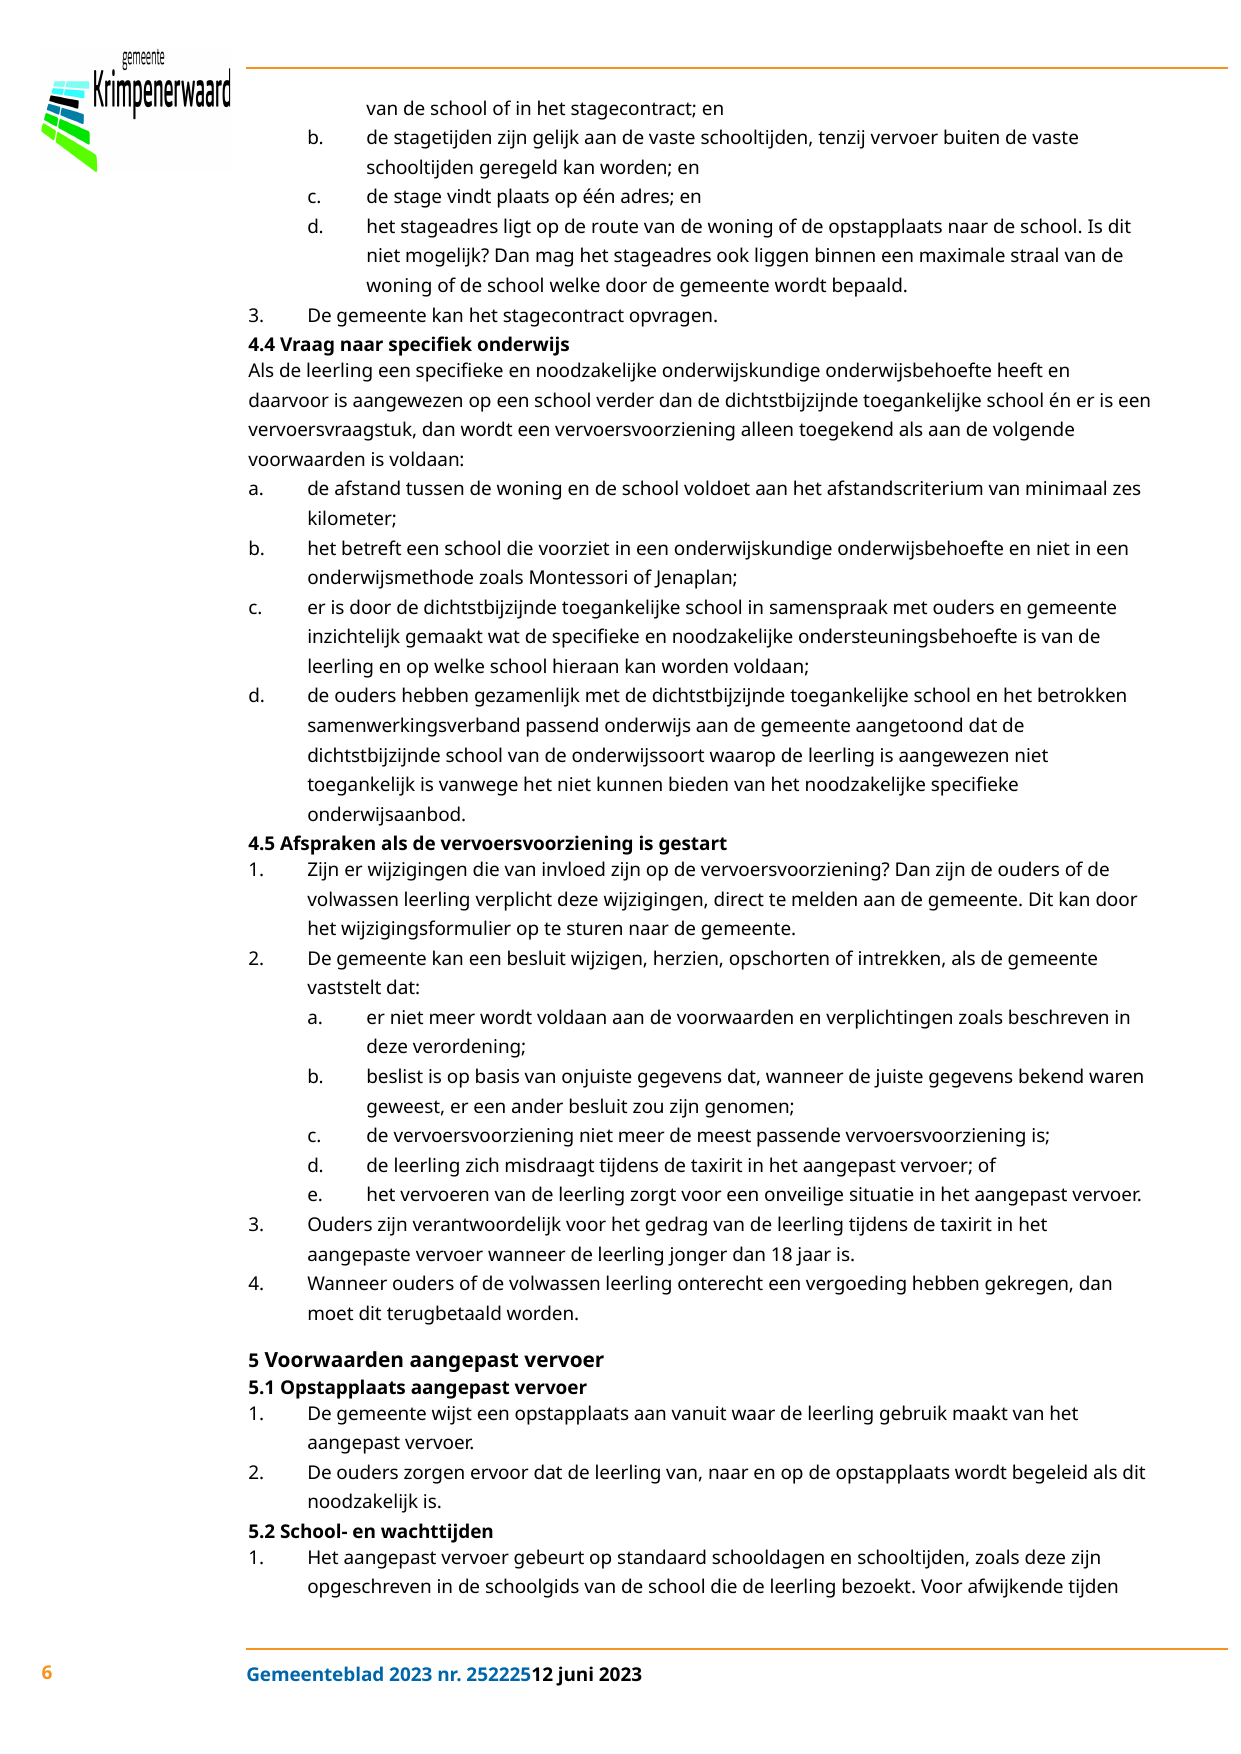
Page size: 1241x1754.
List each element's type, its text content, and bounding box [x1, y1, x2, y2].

text Als de leerling een specifieke en noodzakelijke onderwijskundige onderwijsbehoefte heeft en daarvoor is aangewezen op een school verder dan de dichtstbijzijnde toegankelijke school én er is een vervoersvraagstuk, dan wordt een vervoersvoorziening alleen toegekend als aan de volgende voorwaarden is voldaan: [248, 357, 1152, 472]
list beslist is op basis van onjuiste gegevens dat, wanneer de juiste gegevens bekend waren geweest, er een ander besluit zou zijn genomen; [307, 1063, 1152, 1119]
text 5.1 Opstapplaats aangepast vervoer [248, 1374, 1152, 1400]
list de stagetijden zijn gelijk aan de vaste schooltijden, tenzij vervoer buiten de vaste schooltijden geregeld kan worden; en [307, 124, 1152, 180]
list er niet meer wordt voldaan aan de voorwaarden en verplichtingen zoals beschreven in deze verordening; [307, 1004, 1152, 1059]
list er is door de dichtstbijzijnde toegankelijke school in samenspraak met ouders en gemeente inzichtelijk gemaakt wat de specifieke en noodzakelijke ondersteuningsbehoefte is van de leerling en op welke school hieraan kan worden voldaan; [248, 594, 1152, 679]
list het betreft een school die voorziet in een onderwijskundige onderwijsbehoefte en niet in een onderwijsmethode zoals Montessori of Jenaplan; [248, 535, 1152, 590]
list De ouders zorgen ervoor dat de leerling van, naar en op de opstapplaats wordt begeleid als dit noodzakelijk is. [248, 1459, 1152, 1514]
list de ouders hebben gezamenlijk met de dichtstbijzijnde toegankelijke school en het betrokken samenwerkingsverband passend onderwijs aan de gemeente aangetoond dat de dichtstbijzijnde school van de onderwijssoort waarop de leerling is aangewezen niet toegankelijk is vanwege het niet kunnen bieden van het noodzakelijke specifieke onderwijsaanbod. [248, 683, 1152, 827]
list De gemeente kan een besluit wijzigen, herzien, opschorten of intrekken, als de gemeente vaststelt dat: [248, 945, 1152, 1000]
text 5.2 School- en wachttijden [248, 1518, 1152, 1544]
list Zijn er wijzigingen die van invloed zijn op de vervoersvoorziening? Dan zijn de ouders of de volwassen leerling verplicht deze wijzigingen, direct te melden aan de gemeente. Dit kan door het wijzigingsformulier op te sturen naar de gemeente. [248, 856, 1152, 941]
list de stage vindt plaats op één adres; en [307, 183, 1152, 209]
text 5 Voorwaarden aangepast vervoer [248, 1346, 1152, 1374]
list de vervoersvoorziening niet meer de meest passende vervoersvoorziening is; [307, 1122, 1152, 1148]
list het stageadres ligt op de route van de woning of de opstapplaats naar de school. Is dit niet mogelijk? Dan mag het stageadres ook liggen binnen een maximale straal van de woning of de school welke door de gemeente wordt bepaald. [307, 213, 1152, 298]
text 4.4 Vraag naar specifiek onderwijs [248, 331, 1152, 357]
picture [41, 47, 231, 172]
text 4.5 Afspraken als de vervoersvoorziening is gestart [248, 831, 1152, 856]
list Wanneer ouders of de volwassen leerling onterecht een vergoeding hebben gekregen, dan moet dit terugbetaald worden. [248, 1270, 1152, 1326]
list De gemeente kan het stagecontract opvragen. [248, 302, 1152, 328]
list Ouders zijn verantwoordelijk voor het gedrag van de leerling tijdens de taxirit in het aangepaste vervoer wanneer de leerling jonger dan 18 jaar is. [248, 1211, 1152, 1267]
list Het aangepast vervoer gebeurt op standaard schooldagen en schooltijden, zoals deze zijn opgeschreven in de schoolgids van de school die de leerling bezoekt. Voor afwijkende tijden [248, 1544, 1152, 1599]
list De gemeente wijst een opstapplaats aan vanuit waar de leerling gebruik maakt van het aangepast vervoer. [248, 1400, 1152, 1455]
list van de school of in het stagecontract; en [307, 95, 1152, 121]
list het vervoeren van de leerling zorgt voor een onveilige situatie in het aangepast vervoer. [307, 1182, 1152, 1207]
list de leerling zich misdraagt tijdens de taxirit in het aangepast vervoer; of [307, 1152, 1152, 1178]
list de afstand tussen de woning en de school voldoet aan het afstandscriterium van minimaal zes kilometer; [248, 476, 1152, 531]
